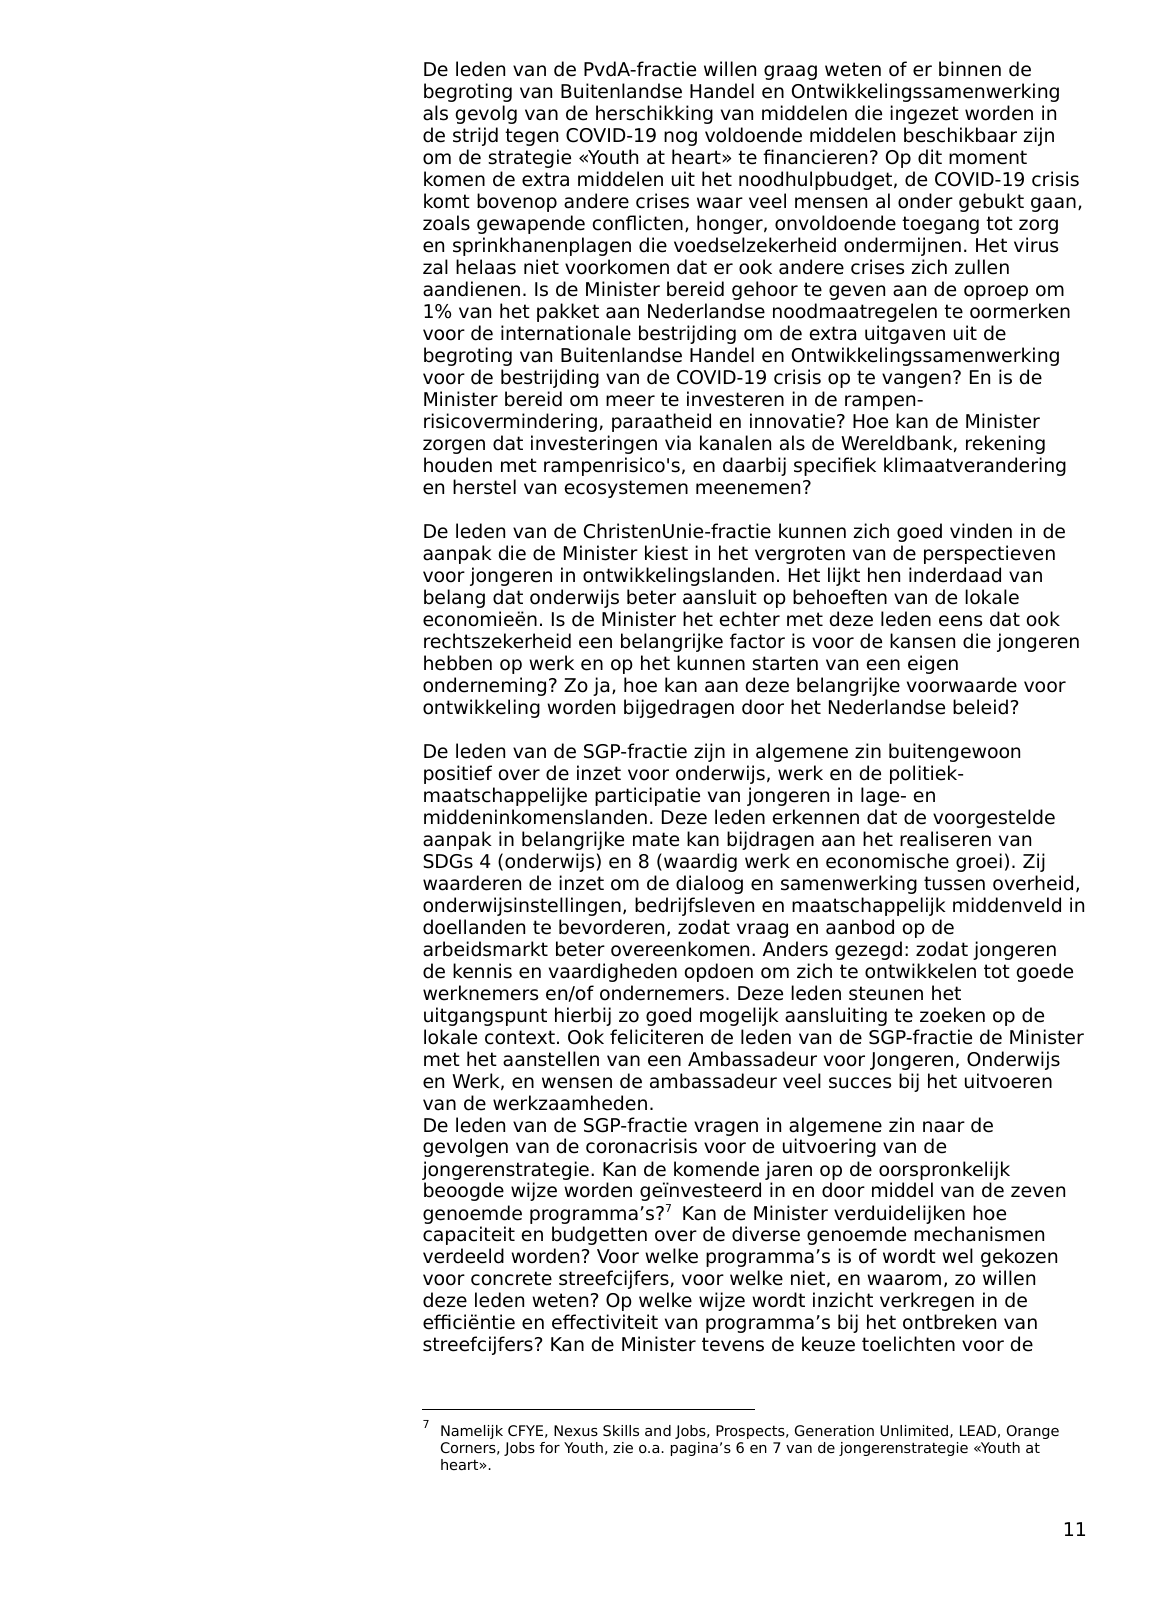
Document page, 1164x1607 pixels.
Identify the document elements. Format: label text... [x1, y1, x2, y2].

text De leden van de PvdA-fractie willen graag weten of er binnen de begroting van Buitenlandse Handel en Ontwikkelingssamenwerking als gevolg van de herschikking van middelen die ingezet worden in de strijd tegen COVID-19 nog voldoende middelen beschikbaar zijn om de strategie «Youth at heart» te financieren? Op dit moment komen de extra middelen uit het noodhulpbudget, de COVID-19 crisis komt bovenop andere crises waar veel mensen al onder gebukt gaan, zoals gewapende conflicten, honger, onvoldoende toegang tot zorg en sprinkhanenplagen die voedselzekerheid ondermijnen. Het virus zal helaas niet voorkomen dat er ook andere crises zich zullen aandienen. Is de Minister bereid gehoor te geven aan de oproep om 1% van het pakket aan Nederlandse noodmaatregelen te oormerken voor de internationale bestrijding om de extra uitgaven uit de begroting van Buitenlandse Handel en Ontwikkelingssamenwerking voor de bestrijding van de COVID-19 crisis op te vangen? En is de Minister bereid om meer te investeren in de rampen-risicovermindering, paraatheid en innovatie? Hoe kan de Minister zorgen dat investeringen via kanalen als de Wereldbank, rekening houden met rampenrisico's, en daarbij specifiek klimaatverandering en herstel van ecosystemen meenemen? [422, 59, 1087, 499]
text De leden van de SGP-fractie zijn in algemene zin buitengewoon positief over de inzet voor onderwijs, werk en de politiek-maatschappelijke participatie van jongeren in lage- en middeninkomenslanden. Deze leden erkennen dat de voorgestelde aanpak in belangrijke mate kan bijdragen aan het realiseren van SDGs 4 (onderwijs) en 8 (waardig werk en economische groei). Zij waarderen de inzet om de dialoog en samenwerking tussen overheid, onderwijsinstellingen, bedrijfsleven en maatschappelijk middenveld in doellanden te bevorderen, zodat vraag en aanbod op de arbeidsmarkt beter overeenkomen. Anders gezegd: zodat jongeren de kennis en vaardigheden opdoen om zich te ontwikkelen tot goede werknemers en/of ondernemers. Deze leden steunen het uitgangspunt hierbij zo goed mogelijk aansluiting te zoeken op de lokale context. Ook feliciteren de leden van de SGP-fractie de Minister met het aanstellen van een Ambassadeur voor Jongeren, Onderwijs en Werk, en wensen de ambassadeur veel succes bij het uitvoeren van de werkzaamheden. [422, 741, 1087, 1114]
text Namelijk CFYE, Nexus Skills and Jobs, Prospects, Generation Unlimited, LEAD, Orange Corners, Jobs for Youth, zie o.a. pagina’s 6 en 7 van de jongerenstrategie «Youth at heart». [422, 1418, 1087, 1474]
text De leden van de SGP-fractie vragen in algemene zin naar de gevolgen van de coronacrisis voor de uitvoering van de jongerenstrategie. Kan de komende jaren op de oorspronkelijk beoogde wijze worden geïnvesteerd in en door middel van de zeven genoemde programma’s? Kan de Minister verduidelijken hoe capaciteit en budgetten over de diverse genoemde mechanismen verdeeld worden? Voor welke programma’s is of wordt wel gekozen voor concrete streefcijfers, voor welke niet, en waarom, zo willen deze leden weten? Op welke wijze wordt inzicht verkregen in de efficiëntie en effectiviteit van programma’s bij het ontbreken van streefcijfers? Kan de Minister tevens de keuze toelichten voor de [422, 1114, 1087, 1356]
text De leden van de ChristenUnie-fractie kunnen zich goed vinden in de aanpak die de Minister kiest in het vergroten van de perspectieven voor jongeren in ontwikkelingslanden. Het lijkt hen inderdaad van belang dat onderwijs beter aansluit op behoeften van de lokale economieën. Is de Minister het echter met deze leden eens dat ook rechtszekerheid een belangrijke factor is voor de kansen die jongeren hebben op werk en op het kunnen starten van een eigen onderneming? Zo ja, hoe kan aan deze belangrijke voorwaarde voor ontwikkeling worden bijgedragen door het Nederlandse beleid? [422, 521, 1087, 719]
